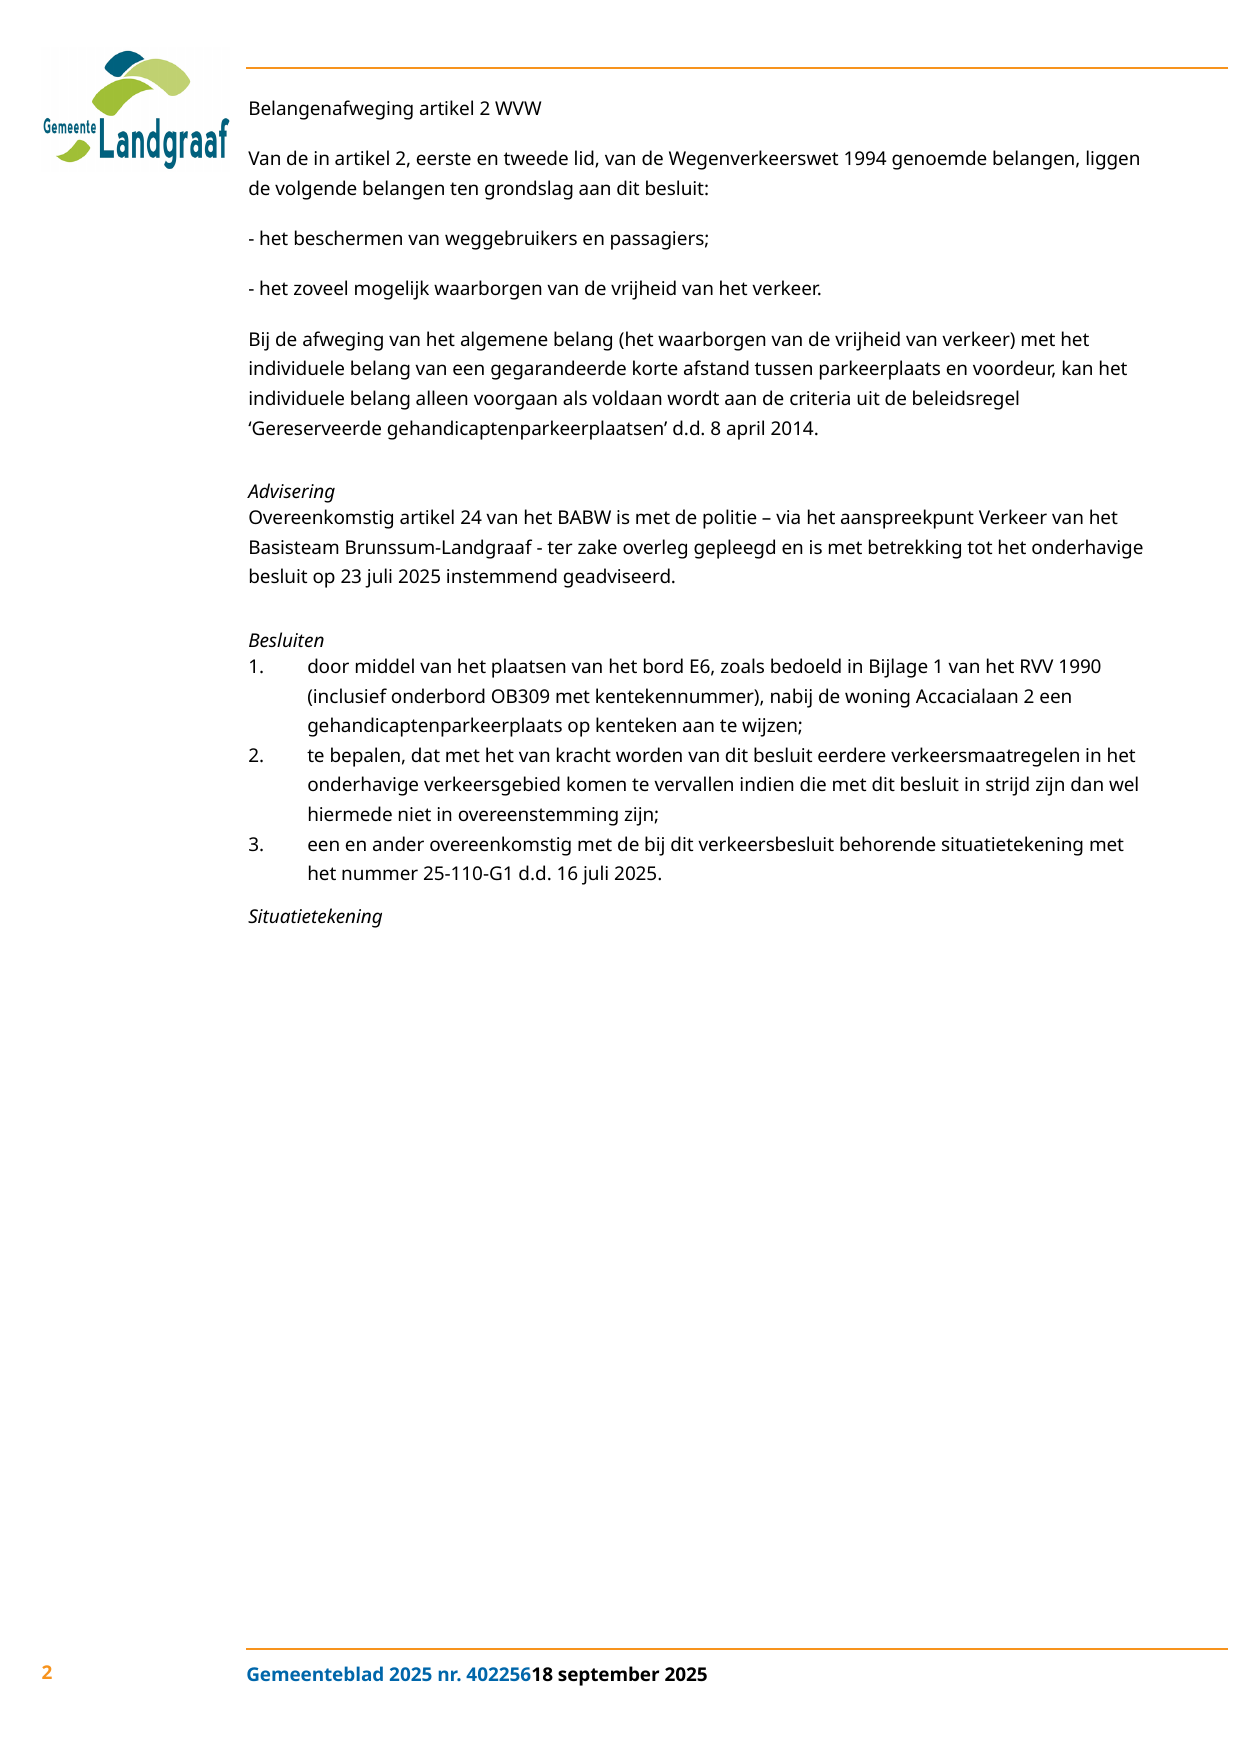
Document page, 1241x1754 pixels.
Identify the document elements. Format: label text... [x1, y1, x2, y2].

text Bij de afweging van het algemene belang (het waarborgen van de vrijheid van verkeer) met het individuele belang van een gegarandeerde korte afstand tussen parkeerplaats en voordeur, kan het individuele belang alleen voorgaan als voldaan wordt aan de criteria uit de beleidsregel ‘Gereserveerde gehandicaptenparkeerplaatsen’ d.d. 8 april 2014. [248, 326, 1152, 441]
list door middel van het plaatsen van het bord E6, zoals bedoeld in Bijlage 1 van het RVV 1990 (inclusief onderbord OB309 met kentekennummer), nabij de woning Accacialaan 2 een gehandicaptenparkeerplaats op kenteken aan te wijzen; [248, 653, 1152, 738]
picture [41, 47, 231, 172]
list een en ander overeenkomstig met de bij dit verkeersbesluit behorende situatietekening met het nummer 25-110-G1 d.d. 16 juli 2025. [248, 831, 1152, 886]
text Belangenafweging artikel 2 WVW [248, 95, 1152, 121]
text Van de in artikel 2, eerste en tweede lid, van de Wegenverkeerswet 1994 genoemde belangen, liggen de volgende belangen ten grondslag aan dit besluit: [248, 145, 1152, 201]
text - het beschermen van weggebruikers en passagiers; [248, 225, 1152, 251]
text Situatietekening [248, 903, 1152, 929]
text Advisering [248, 479, 1152, 504]
text Besluiten [248, 628, 1152, 653]
list te bepalen, dat met het van kracht worden van dit besluit eerdere verkeersmaatregelen in het onderhavige verkeersgebied komen te vervallen indien die met dit besluit in strijd zijn dan wel hiermede niet in overeenstemming zijn; [248, 742, 1152, 827]
text - het zoveel mogelijk waarborgen van de vrijheid van het verkeer. [248, 276, 1152, 301]
text Overeenkomstig artikel 24 van het BABW is met de politie – via het aanspreekpunt Verkeer van het Basisteam Brunssum-Landgraaf - ter zake overleg gepleegd en is met betrekking tot het onderhavige besluit op 23 juli 2025 instemmend geadviseerd. [248, 504, 1152, 589]
